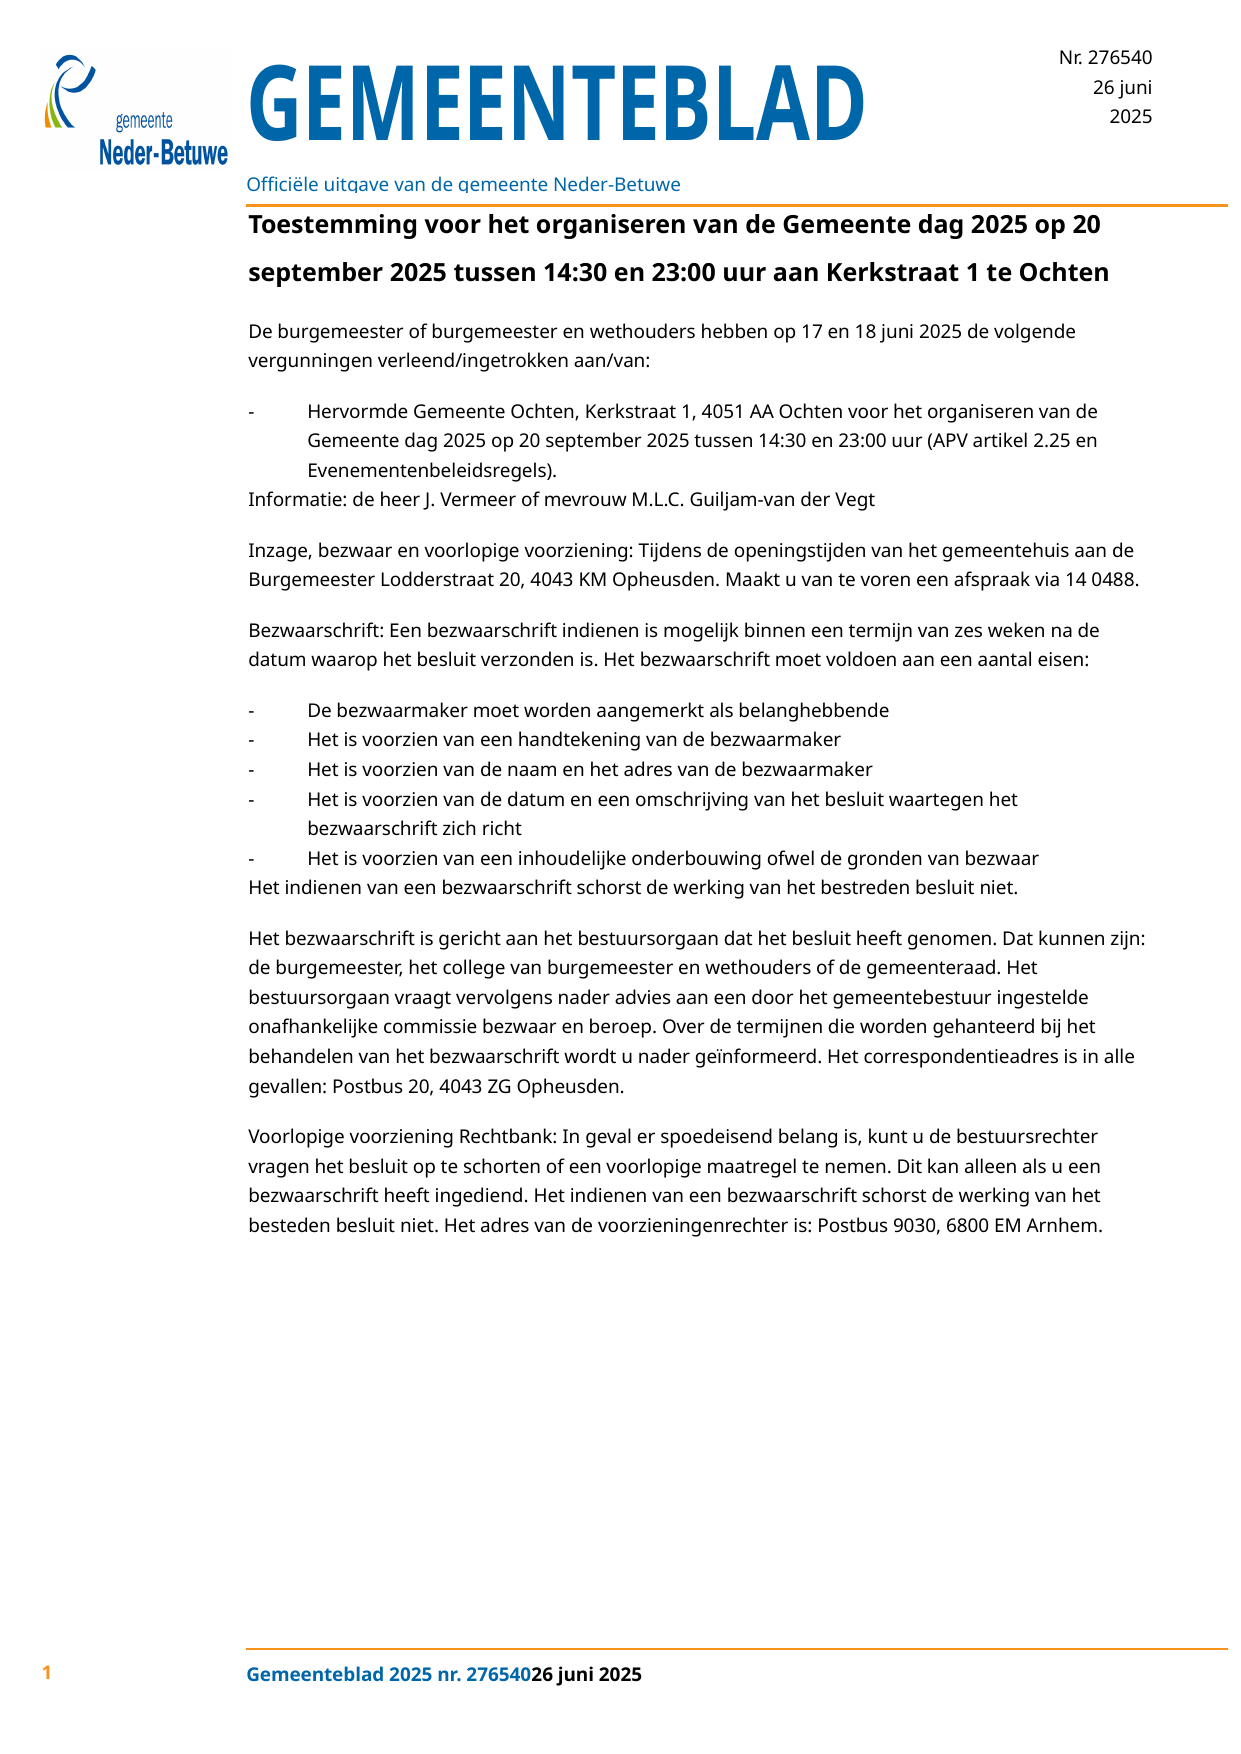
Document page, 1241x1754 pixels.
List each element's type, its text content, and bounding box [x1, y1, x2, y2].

text Voorlopige voorziening Rechtbank: In geval er spoedeisend belang is, kunt u de bestuursrechter vragen het besluit op te schorten of een voorlopige maatregel te nemen. Dit kan alleen als u een bezwaarschrift heeft ingediend. Het indienen van een bezwaarschrift schorst de werking van het besteden besluit niet. Het adres van de voorzieningenrechter is: Postbus 9030, 6800 EM Arnhem. [248, 1123, 1152, 1238]
list Hervormde Gemeente Ochten, Kerkstraat 1, 4051 AA Ochten voor het organiseren van de Gemeente dag 2025 op 20 september 2025 tussen 14:30 en 23:00 uur (APV artikel 2.25 en Evenementenbeleidsregels). [248, 398, 1152, 483]
text Toestemming voor het organiseren van de Gemeente dag 2025 op 20 september 2025 tussen 14:30 en 23:00 uur aan Kerkstraat 1 te Ochten [248, 207, 1152, 288]
list Het is voorzien van de naam en het adres van de bezwaarmaker [248, 756, 1152, 782]
text Het bezwaarschrift is gericht aan het bestuursorgaan dat het besluit heeft genomen. Dat kunnen zijn: de burgemeester, het college van burgemeester en wethouders of de gemeenteraad. Het bestuursorgaan vraagt vervolgens nader advies aan een door het gemeentebestuur ingestelde onafhankelijke commissie bezwaar en beroep. Over de termijnen die worden gehanteerd bij het behandelen van het bezwaarschrift wordt u nader geïnformeerd. Het correspondentieadres is in alle gevallen: Postbus 20, 4043 ZG Opheusden. [248, 925, 1152, 1099]
list Het is voorzien van een handtekening van de bezwaarmaker [248, 727, 1152, 752]
text Het indienen van een bezwaarschrift schorst de werking van het bestreden besluit niet. [248, 874, 1152, 900]
picture [41, 47, 231, 172]
list De bezwaarmaker moet worden aangemerkt als belanghebbende [248, 697, 1152, 723]
text Informatie: de heer J. Vermeer of mevrouw M.L.C. Guiljam-van der Vegt [248, 487, 1152, 512]
text Inzage, bezwaar en voorlopige voorziening: Tijdens de openingstijden van het gemeentehuis aan de Burgemeester Lodderstraat 20, 4043 KM Opheusden. Maakt u van te voren een afspraak via 14 0488. [248, 537, 1152, 592]
list Het is voorzien van de datum en een omschrijving van het besluit waartegen het bezwaarschrift zich richt [248, 786, 1152, 841]
text Bezwaarschrift: Een bezwaarschrift indienen is mogelijk binnen een termijn van zes weken na de datum waarop het besluit verzonden is. Het bezwaarschrift moet voldoen aan een aantal eisen: [248, 617, 1152, 672]
list Het is voorzien van een inhoudelijke onderbouwing ofwel de gronden van bezwaar [248, 845, 1152, 871]
text De burgemeester of burgemeester en wethouders hebben op 17 en 18 juni 2025 de volgende vergunningen verleend/ingetrokken aan/van: [248, 318, 1152, 373]
